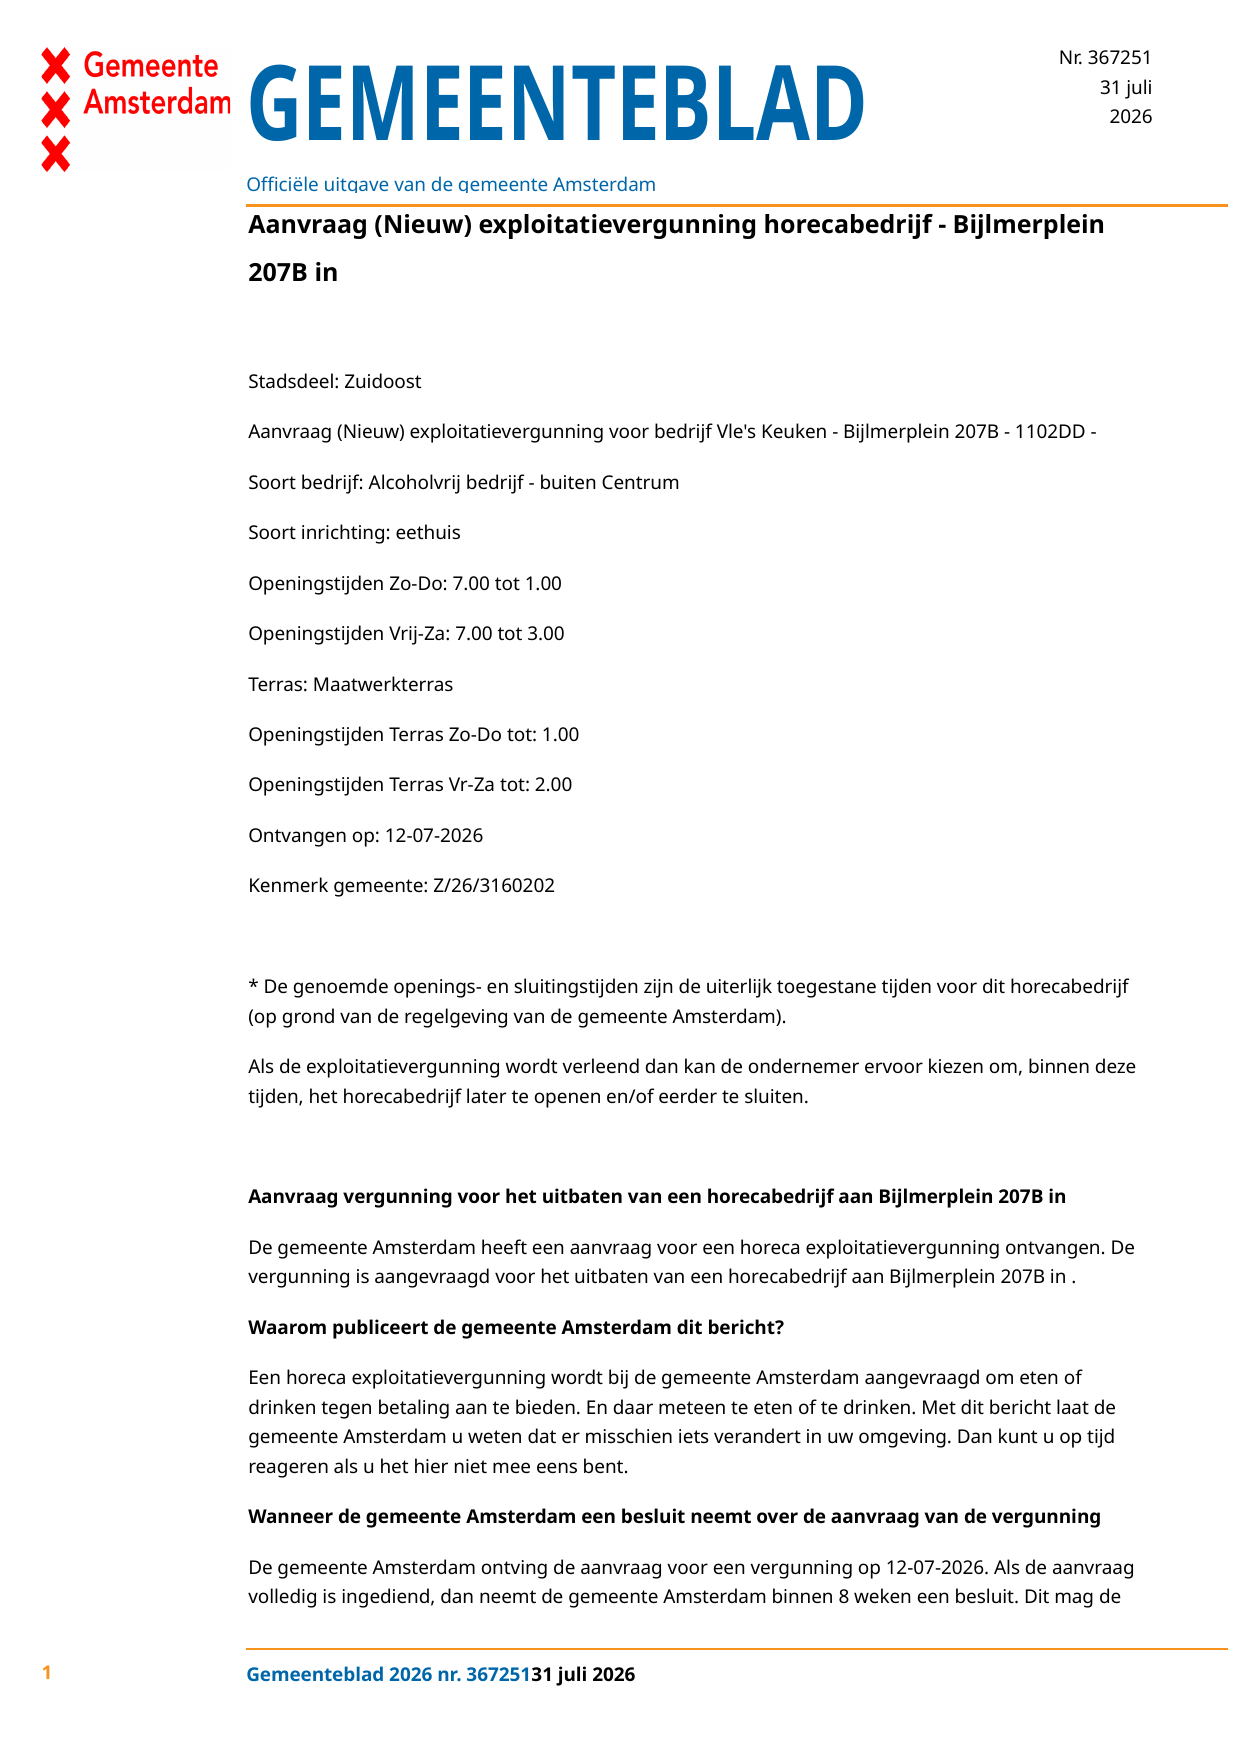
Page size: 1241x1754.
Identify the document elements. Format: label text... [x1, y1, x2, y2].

text De gemeente Amsterdam heeft een aanvraag voor een horeca exploitatievergunning ontvangen. De vergunning is aangevraagd voor het uitbaten van een horecabedrijf aan Bijlmerplein 207B in . [248, 1234, 1152, 1289]
text Ontvangen op: 12-07-2026 [248, 822, 1152, 848]
text Openingstijden Terras Vr-Za tot: 2.00 [248, 772, 1152, 797]
text * De genoemde openings- en sluitingstijden zijn de uiterlijk toegestane tijden voor dit horecabedrijf (op grond van de regelgeving van de gemeente Amsterdam). [248, 973, 1152, 1029]
text Openingstijden Vrij-Za: 7.00 tot 3.00 [248, 620, 1152, 646]
text Wanneer de gemeente Amsterdam een besluit neemt over de aanvraag van de vergunning [248, 1504, 1152, 1529]
text Stadsdeel: Zuidoost [248, 368, 1152, 394]
text Een horeca exploitatievergunning wordt bij de gemeente Amsterdam aangevraagd om eten of drinken tegen betaling aan te bieden. En daar meteen te eten of te drinken. Met dit bericht laat de gemeente Amsterdam u weten dat er misschien iets verandert in uw omgeving. Dan kunt u op tijd reageren als u het hier niet mee eens bent. [248, 1364, 1152, 1479]
text Aanvraag (Nieuw) exploitatievergunning horecabedrijf - Bijlmerplein 207B in [248, 207, 1152, 288]
text Kenmerk gemeente: Z/26/3160202 [248, 872, 1152, 898]
text Soort inrichting: eethuis [248, 519, 1152, 545]
text Terras: Maatwerkterras [248, 671, 1152, 697]
text Als de exploitatievergunning wordt verleend dan kan de ondernemer ervoor kiezen om, binnen deze tijden, het horecabedrijf later te openen en/of eerder te sluiten. [248, 1053, 1152, 1109]
text Waarom publiceert de gemeente Amsterdam dit bericht? [248, 1314, 1152, 1340]
picture [41, 47, 231, 172]
text Openingstijden Zo-Do: 7.00 tot 1.00 [248, 570, 1152, 596]
text Soort bedrijf: Alcoholvrij bedrijf - buiten Centrum [248, 469, 1152, 495]
text Openingstijden Terras Zo-Do tot: 1.00 [248, 721, 1152, 747]
text De gemeente Amsterdam ontving de aanvraag voor een vergunning op 12-07-2026. Als de aanvraag volledig is ingediend, dan neemt de gemeente Amsterdam binnen 8 weken een besluit. Dit mag de [248, 1554, 1152, 1609]
text Aanvraag vergunning voor het uitbaten van een horecabedrijf aan Bijlmerplein 207B in [248, 1184, 1152, 1209]
text Aanvraag (Nieuw) exploitatievergunning voor bedrijf Vle's Keuken - Bijlmerplein 207B - 1102DD - [248, 419, 1152, 444]
